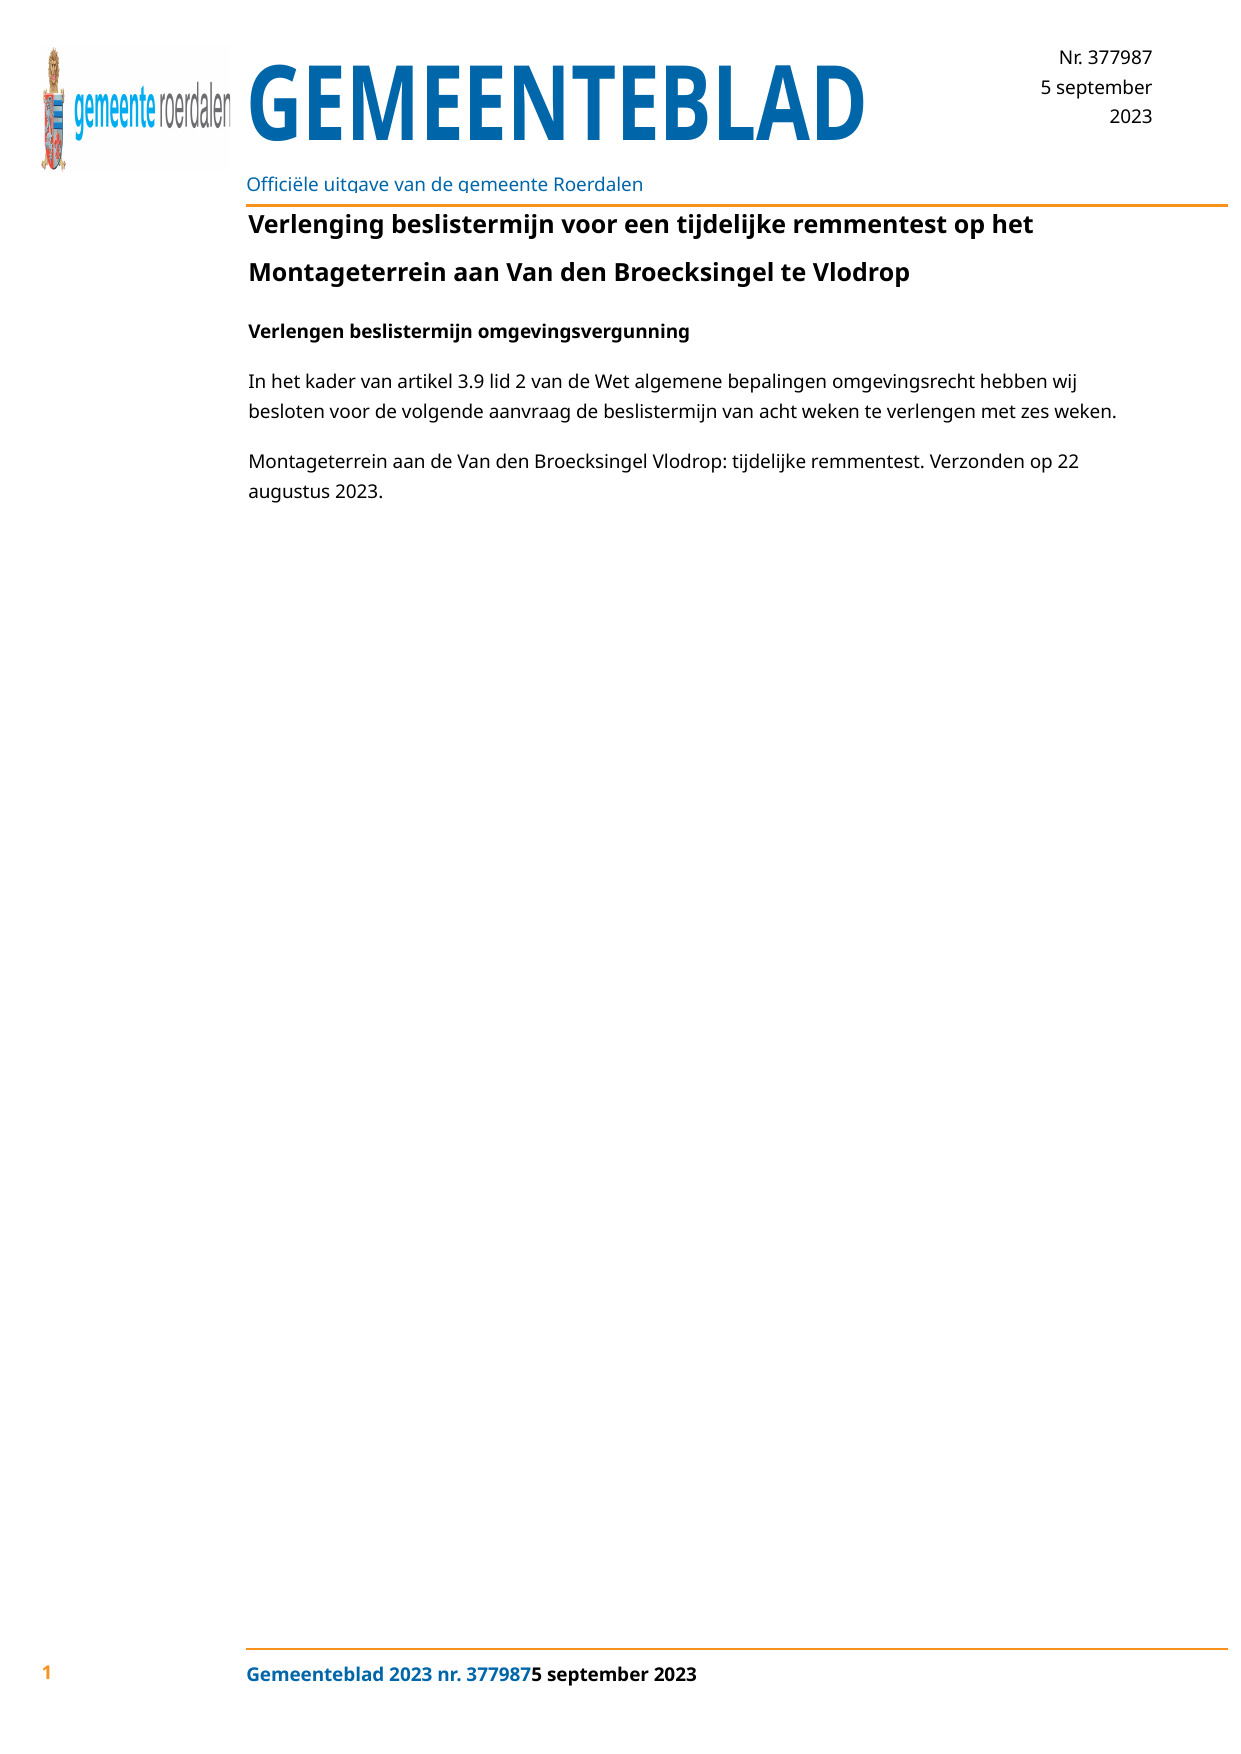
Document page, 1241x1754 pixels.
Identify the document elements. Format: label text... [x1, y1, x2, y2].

text Verlenging beslistermijn voor een tijdelijke remmentest op het Montageterrein aan Van den Broecksingel te Vlodrop [248, 207, 1152, 288]
text Verlengen beslistermijn omgevingsvergunning [248, 318, 1152, 344]
text In het kader van artikel 3.9 lid 2 van de Wet algemene bepalingen omgevingsrecht hebben wij besloten voor de volgende aanvraag de beslistermijn van acht weken te verlengen met zes weken. [248, 368, 1152, 424]
text Montageterrein aan de Van den Broecksingel Vlodrop: tijdelijke remmentest. Verzonden op 22 augustus 2023. [248, 448, 1152, 504]
picture [41, 47, 231, 172]
